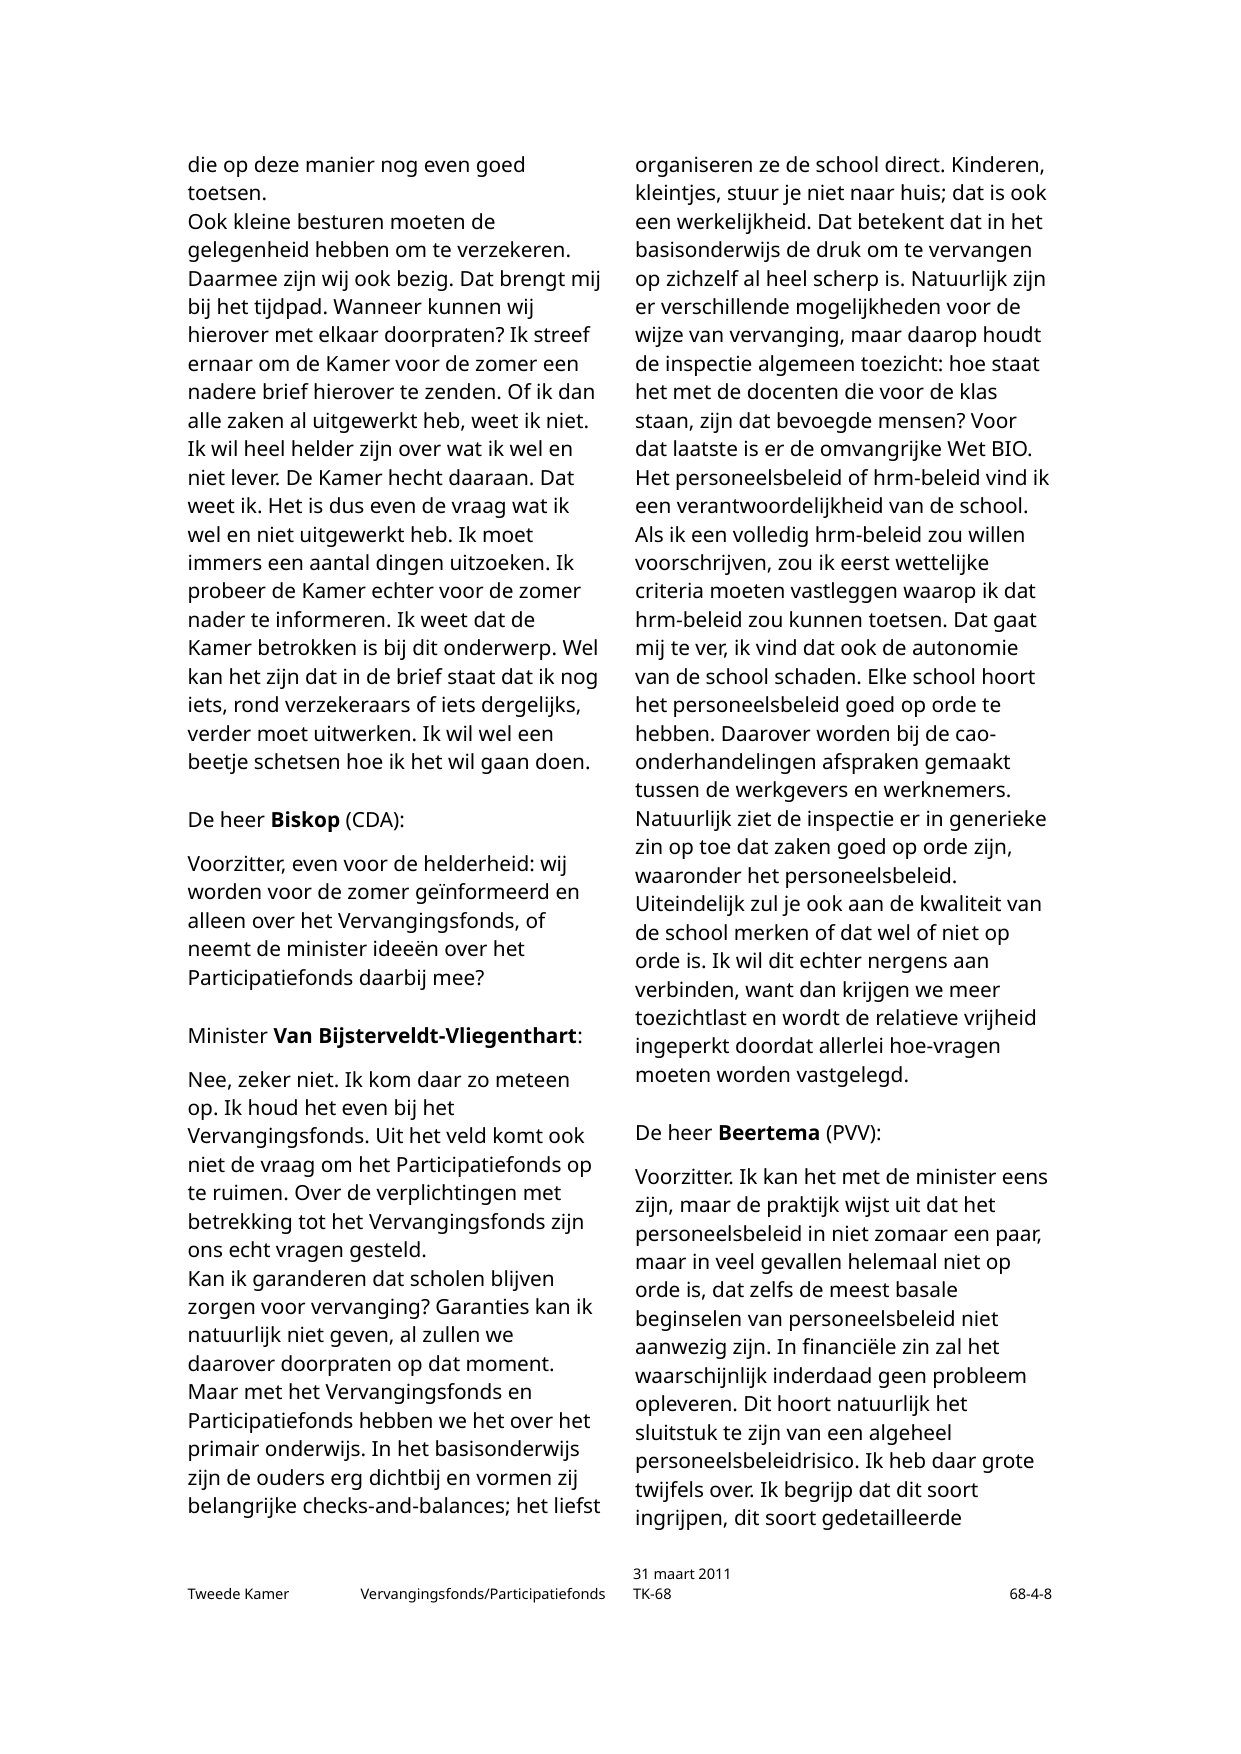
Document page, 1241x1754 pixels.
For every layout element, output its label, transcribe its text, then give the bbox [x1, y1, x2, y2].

text Kan ik garanderen dat scholen blijven zorgen voor vervanging? Garanties kan ik natuurlijk niet geven, al zullen we daarover doorpraten op dat moment. Maar met het Vervangingsfonds en Participatiefonds hebben we het over het primair onderwijs. In het basisonderwijs zijn de ouders erg dichtbij en vormen zij belangrijke checks-and-balances; het liefst [187, 1264, 605, 1520]
text organiseren ze de school direct. Kinderen, kleintjes, stuur je niet naar huis; dat is ook een werkelijkheid. Dat betekent dat in het basisonderwijs de druk om te vervangen op zichzelf al heel scherp is. Natuurlijk zijn er verschillende mogelijkheden voor de wijze van vervanging, maar daarop houdt de inspectie algemeen toezicht: hoe staat het met de docenten die voor de klas staan, zijn dat bevoegde mensen? Voor dat laatste is er de omvangrijke Wet BIO. [635, 150, 1053, 463]
text Voorzitter. Ik kan het met de minister eens zijn, maar de praktijk wijst uit dat het personeelsbeleid in niet zomaar een paar, maar in veel gevallen helemaal niet op orde is, dat zelfs de meest basale beginselen van personeelsbeleid niet aanwezig zijn. In financiële zin zal het waarschijnlijk inderdaad geen probleem opleveren. Dit hoort natuurlijk het sluitstuk te zijn van een algeheel personeelsbeleidrisico. Ik heb daar grote twijfels over. Ik begrijp dat dit soort ingrijpen, dit soort gedetailleerde [635, 1162, 1053, 1532]
text die op deze manier nog even goed toetsen. [187, 150, 605, 207]
text De heer Biskop (CDA): [187, 806, 605, 834]
text Minister Van Bijsterveldt-Vliegenthart: [187, 1021, 605, 1050]
text Nee, zeker niet. Ik kom daar zo meteen op. Ik houd het even bij het Vervangingsfonds. Uit het veld komt ook niet de vraag om het Participatiefonds op te ruimen. Over de verplichtingen met betrekking tot het Vervangingsfonds zijn ons echt vragen gesteld. [187, 1065, 605, 1264]
text Ook kleine besturen moeten de gelegenheid hebben om te verzekeren. Daarmee zijn wij ook bezig. Dat brengt mij bij het tijdpad. Wanneer kunnen wij hierover met elkaar doorpraten? Ik streef ernaar om de Kamer voor de zomer een nadere brief hierover te zenden. Of ik dan alle zaken al uitgewerkt heb, weet ik niet. Ik wil heel helder zijn over wat ik wel en niet lever. De Kamer hecht daaraan. Dat weet ik. Het is dus even de vraag wat ik wel en niet uitgewerkt heb. Ik moet immers een aantal dingen uitzoeken. Ik probeer de Kamer echter voor de zomer nader te informeren. Ik weet dat de Kamer betrokken is bij dit onderwerp. Wel kan het zijn dat in de brief staat dat ik nog iets, rond verzekeraars of iets dergelijks, verder moet uitwerken. Ik wil wel een beetje schetsen hoe ik het wil gaan doen. [187, 207, 605, 776]
text De heer Beertema (PVV): [635, 1118, 1053, 1147]
text Voorzitter, even voor de helderheid: wij worden voor de zomer geïnformeerd en alleen over het Vervangingsfonds, of neemt de minister ideeën over het Participatiefonds daarbij mee? [187, 849, 605, 991]
text Het personeelsbeleid of hrm-beleid vind ik een verantwoordelijkheid van de school. Als ik een volledig hrm-beleid zou willen voorschrijven, zou ik eerst wettelijke criteria moeten vastleggen waarop ik dat hrm-beleid zou kunnen toetsen. Dat gaat mij te ver, ik vind dat ook de autonomie van de school schaden. Elke school hoort het personeelsbeleid goed op orde te hebben. Daarover worden bij de cao-onderhandelingen afspraken gemaakt tussen de werkgevers en werknemers. Natuurlijk ziet de inspectie er in generieke zin op toe dat zaken goed op orde zijn, waaronder het personeelsbeleid. Uiteindelijk zul je ook aan de kwaliteit van de school merken of dat wel of niet op orde is. Ik wil dit echter nergens aan verbinden, want dan krijgen we meer toezichtlast en wordt de relatieve vrijheid ingeperkt doordat allerlei hoe-vragen moeten worden vastgelegd. [635, 463, 1053, 1088]
